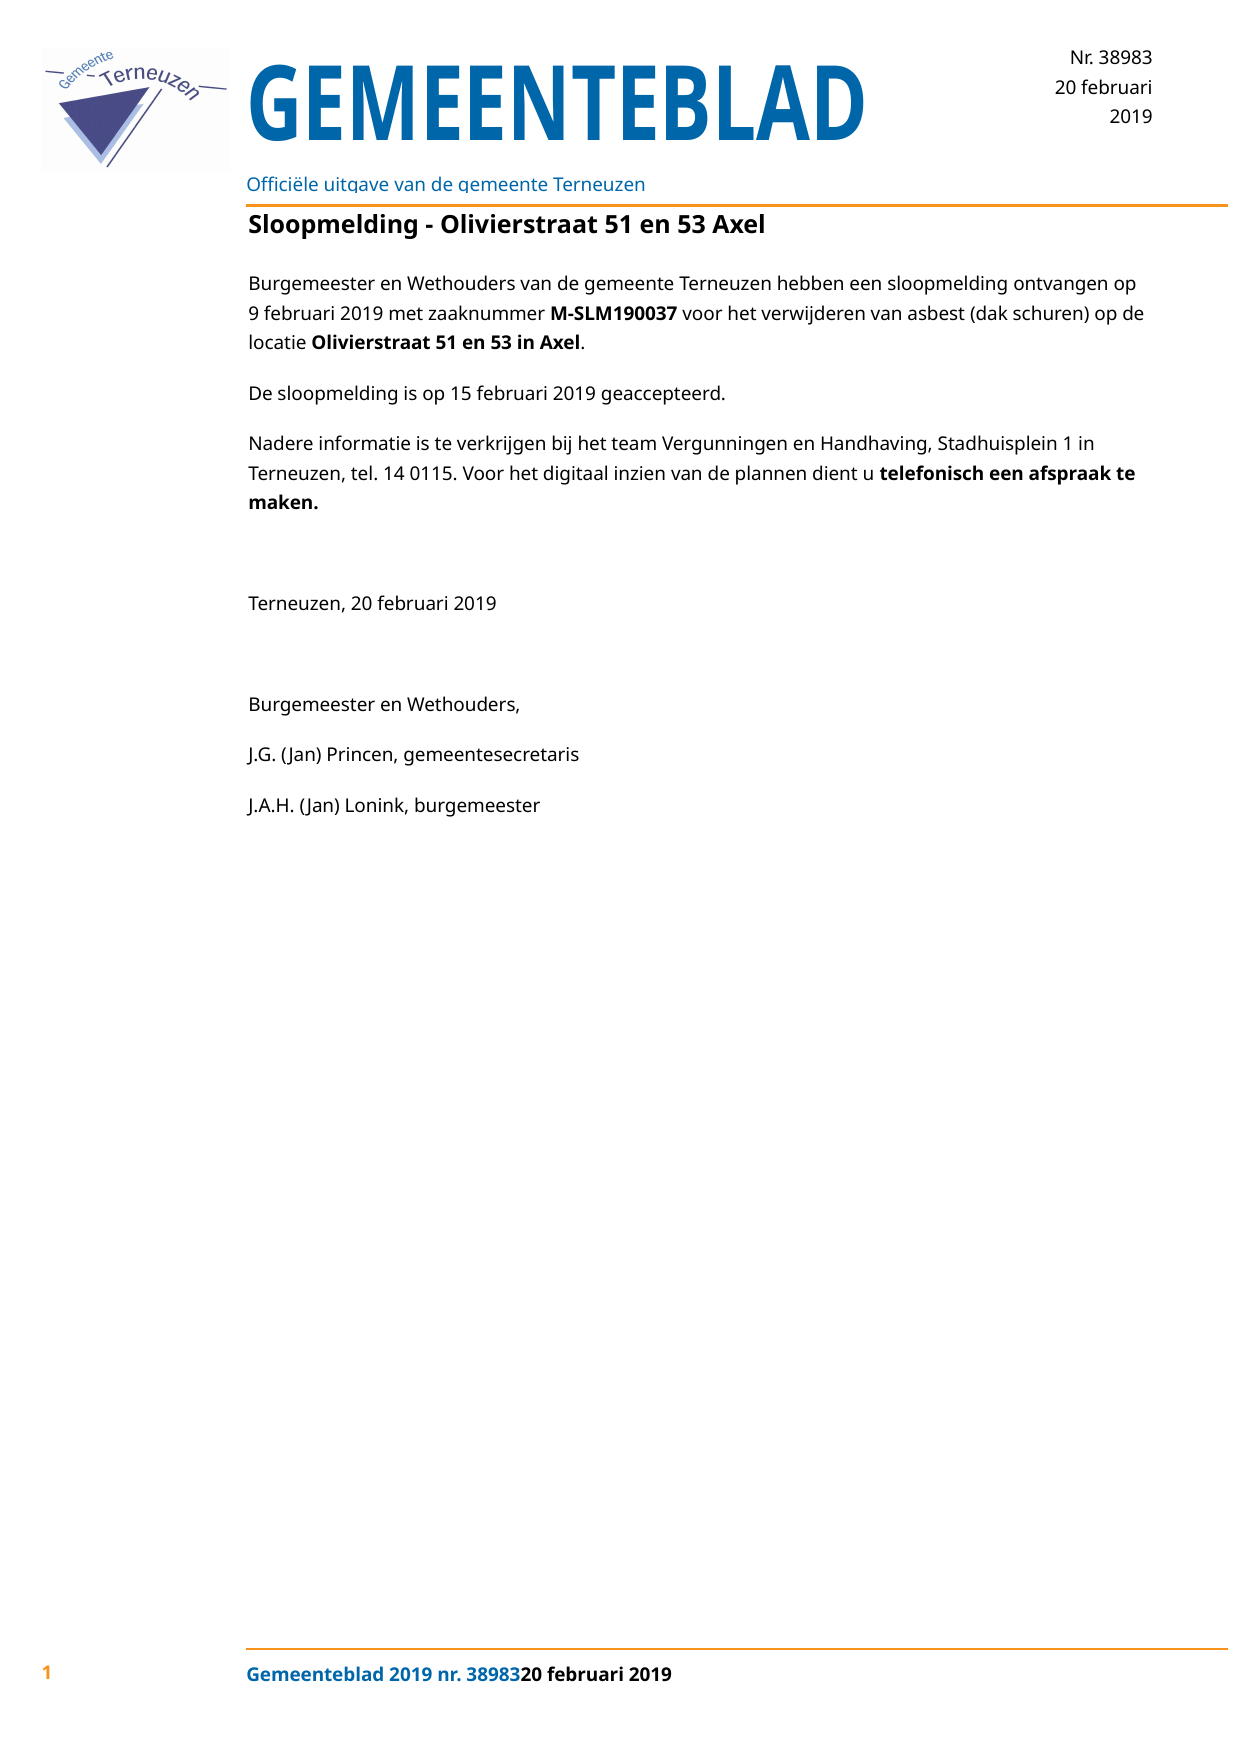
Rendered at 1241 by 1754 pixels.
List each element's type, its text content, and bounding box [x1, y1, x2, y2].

text J.G. (Jan) Princen, gemeentesecretaris [248, 742, 1152, 767]
text Sloopmelding - Olivierstraat 51 en 53 Axel [248, 207, 1152, 241]
text J.A.H. (Jan) Lonink, burgemeester [248, 792, 1152, 818]
text Burgemeester en Wethouders, [248, 691, 1152, 717]
text Nadere informatie is te verkrijgen bij het team Vergunningen en Handhaving, Stadhuisplein 1 in Terneuzen, tel. 14 0115. Voor het digitaal inzien van de plannen dient u telefonisch een afspraak te maken. [248, 430, 1152, 515]
picture [41, 47, 231, 172]
text Terneuzen, 20 februari 2019 [248, 590, 1152, 616]
text Burgemeester en Wethouders van de gemeente Terneuzen hebben een sloopmelding ontvangen op 9 februari 2019 met zaaknummer M-SLM190037 voor het verwijderen van asbest (dak schuren) op de locatie Olivierstraat 51 en 53 in Axel. [248, 270, 1152, 355]
text De sloopmelding is op 15 februari 2019 geaccepteerd. [248, 380, 1152, 406]
